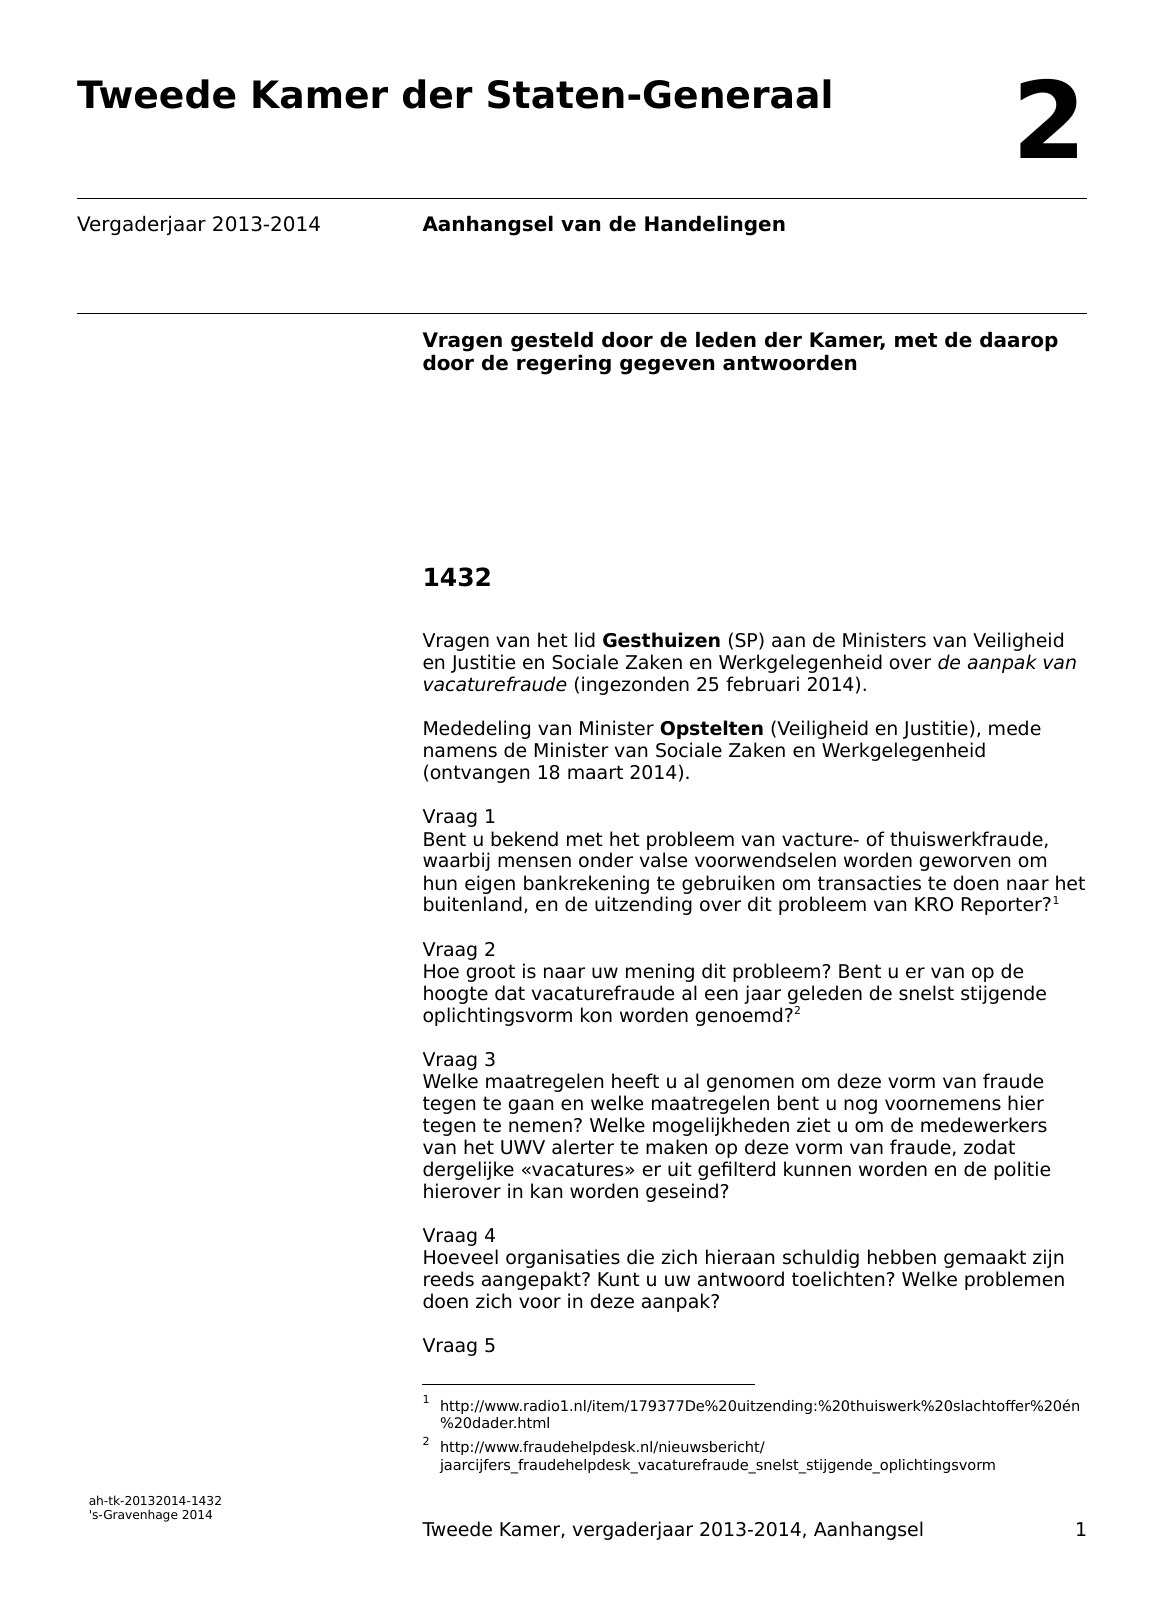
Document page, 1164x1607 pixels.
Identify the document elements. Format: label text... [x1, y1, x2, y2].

table_cell [77, 314, 422, 375]
text Vraag 3 [422, 1049, 1087, 1071]
text Hoeveel organisaties die zich hieraan schuldig hebben gemaakt zijn reeds aangepakt? Kunt u uw antwoord toelichten? Welke problemen doen zich voor in deze aanpak? [422, 1247, 1087, 1313]
text Vraag 1 [422, 806, 1087, 828]
text Welke maatregelen heeft u al genomen om deze vorm van fraude tegen te gaan en welke maatregelen bent u nog voornemens hier tegen te nemen? Welke mogelijkheden ziet u om de medewerkers van het UWV alerter te maken op deze vorm van fraude, zodat dergelijke «vacatures» er uit gefilterd kunnen worden en de politie hierover in kan worden geseind? [422, 1071, 1087, 1202]
text Vragen van het lid Gesthuizen (SP) aan de Ministers van Veiligheid en Justitie en Sociale Zaken en Werkgelegenheid over de aanpak van vacaturefraude (ingezonden 25 februari 2014). [422, 630, 1087, 696]
table_cell Aanhangsel van de Handelingen [422, 199, 1087, 313]
text Mededeling van Minister Opstelten (Veiligheid en Justitie), mede namens de Minister van Sociale Zaken en Werkgelegenheid (ontvangen 18 maart 2014). [422, 718, 1087, 784]
table_header Tweede Kamer der Staten-Generaal [77, 59, 886, 198]
text Vraag 4 [422, 1225, 1087, 1247]
table_cell Vragen gesteld door de leden der Kamer, met de daarop door de regering gegeven antwoorden [422, 314, 1087, 375]
text Vraag 5 [422, 1335, 1087, 1357]
text http://www.fraudehelpdesk.nl/nieuwsbericht/jaarcijfers_fraudehelpdesk_vacaturefraude_snelst_stijgende_oplichtingsvorm [422, 1435, 1087, 1474]
text Hoe groot is naar uw mening dit probleem? Bent u er van op de hoogte dat vacaturefraude al een jaar geleden de snelst stijgende oplichtingsvorm kon worden genoemd? [422, 961, 1087, 1026]
text http://www.radio1.nl/item/179377De%20uitzending:%20thuiswerk%20slachtoffer%20én%20dader.html [422, 1393, 1087, 1432]
text 's-Gravenhage 2014 [88, 1508, 323, 1522]
text Vraag 2 [422, 938, 1087, 961]
table_header 2 [886, 59, 1087, 198]
text Bent u bekend met het probleem van vacture- of thuiswerkfraude, waarbij mensen onder valse voorwendselen worden geworven om hun eigen bankrekening te gebruiken om transacties te doen naar het buitenland, en de uitzending over dit probleem van KRO Reporter? [422, 828, 1087, 916]
text 1432 [422, 563, 1087, 592]
text ah-tk-20132014-1432 [88, 1494, 323, 1508]
table_cell Vergaderjaar 2013-2014 [77, 199, 422, 313]
